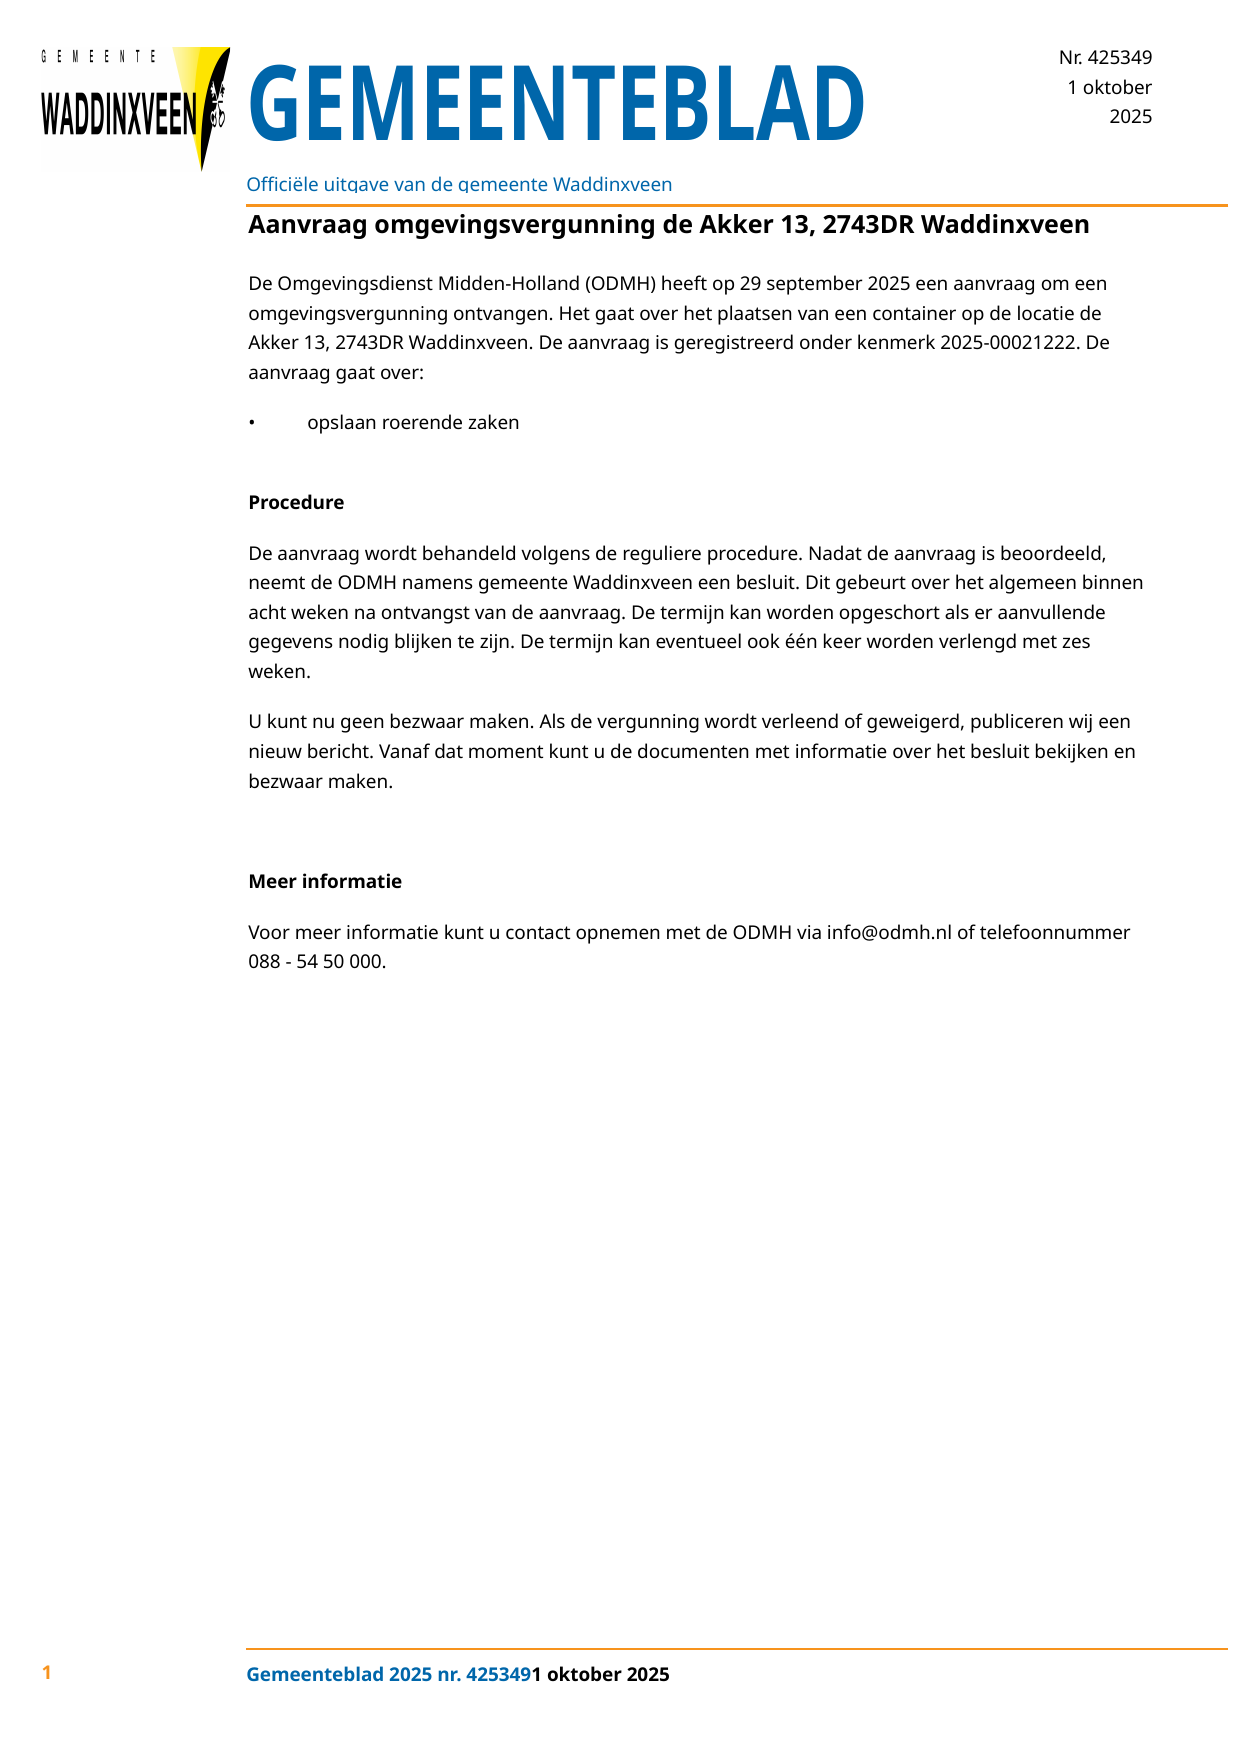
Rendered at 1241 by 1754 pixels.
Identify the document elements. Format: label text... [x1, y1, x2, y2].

text De Omgevingsdienst Midden-Holland (ODMH) heeft op 29 september 2025 een aanvraag om een omgevingsvergunning ontvangen. Het gaat over het plaatsen van een container op de locatie de Akker 13, 2743DR Waddinxveen. De aanvraag is geregistreerd onder kenmerk 2025-00021222. De aanvraag gaat over: [248, 270, 1152, 385]
list opslaan roerende zaken [248, 409, 1152, 435]
text Voor meer informatie kunt u contact opnemen met de ODMH via info@odmh.nl of telefoonnummer 088 - 54 50 000. [248, 919, 1152, 974]
text U kunt nu geen bezwaar maken. Als de vergunning wordt verleend of geweigerd, publiceren wij een nieuw bericht. Vanaf dat moment kunt u de documenten met informatie over het besluit bekijken en bezwaar maken. [248, 709, 1152, 793]
text Procedure [248, 489, 1152, 515]
picture [41, 47, 231, 172]
text De aanvraag wordt behandeld volgens de reguliere procedure. Nadat de aanvraag is beoordeeld, neemt de ODMH namens gemeente Waddinxveen een besluit. Dit gebeurt over het algemeen binnen acht weken na ontvangst van de aanvraag. De termijn kan worden opgeschort als er aanvullende gegevens nodig blijken te zijn. De termijn kan eventueel ook één keer worden verlengd met zes weken. [248, 540, 1152, 684]
text Meer informatie [248, 869, 1152, 894]
text Aanvraag omgevingsvergunning de Akker 13, 2743DR Waddinxveen [248, 207, 1152, 241]
